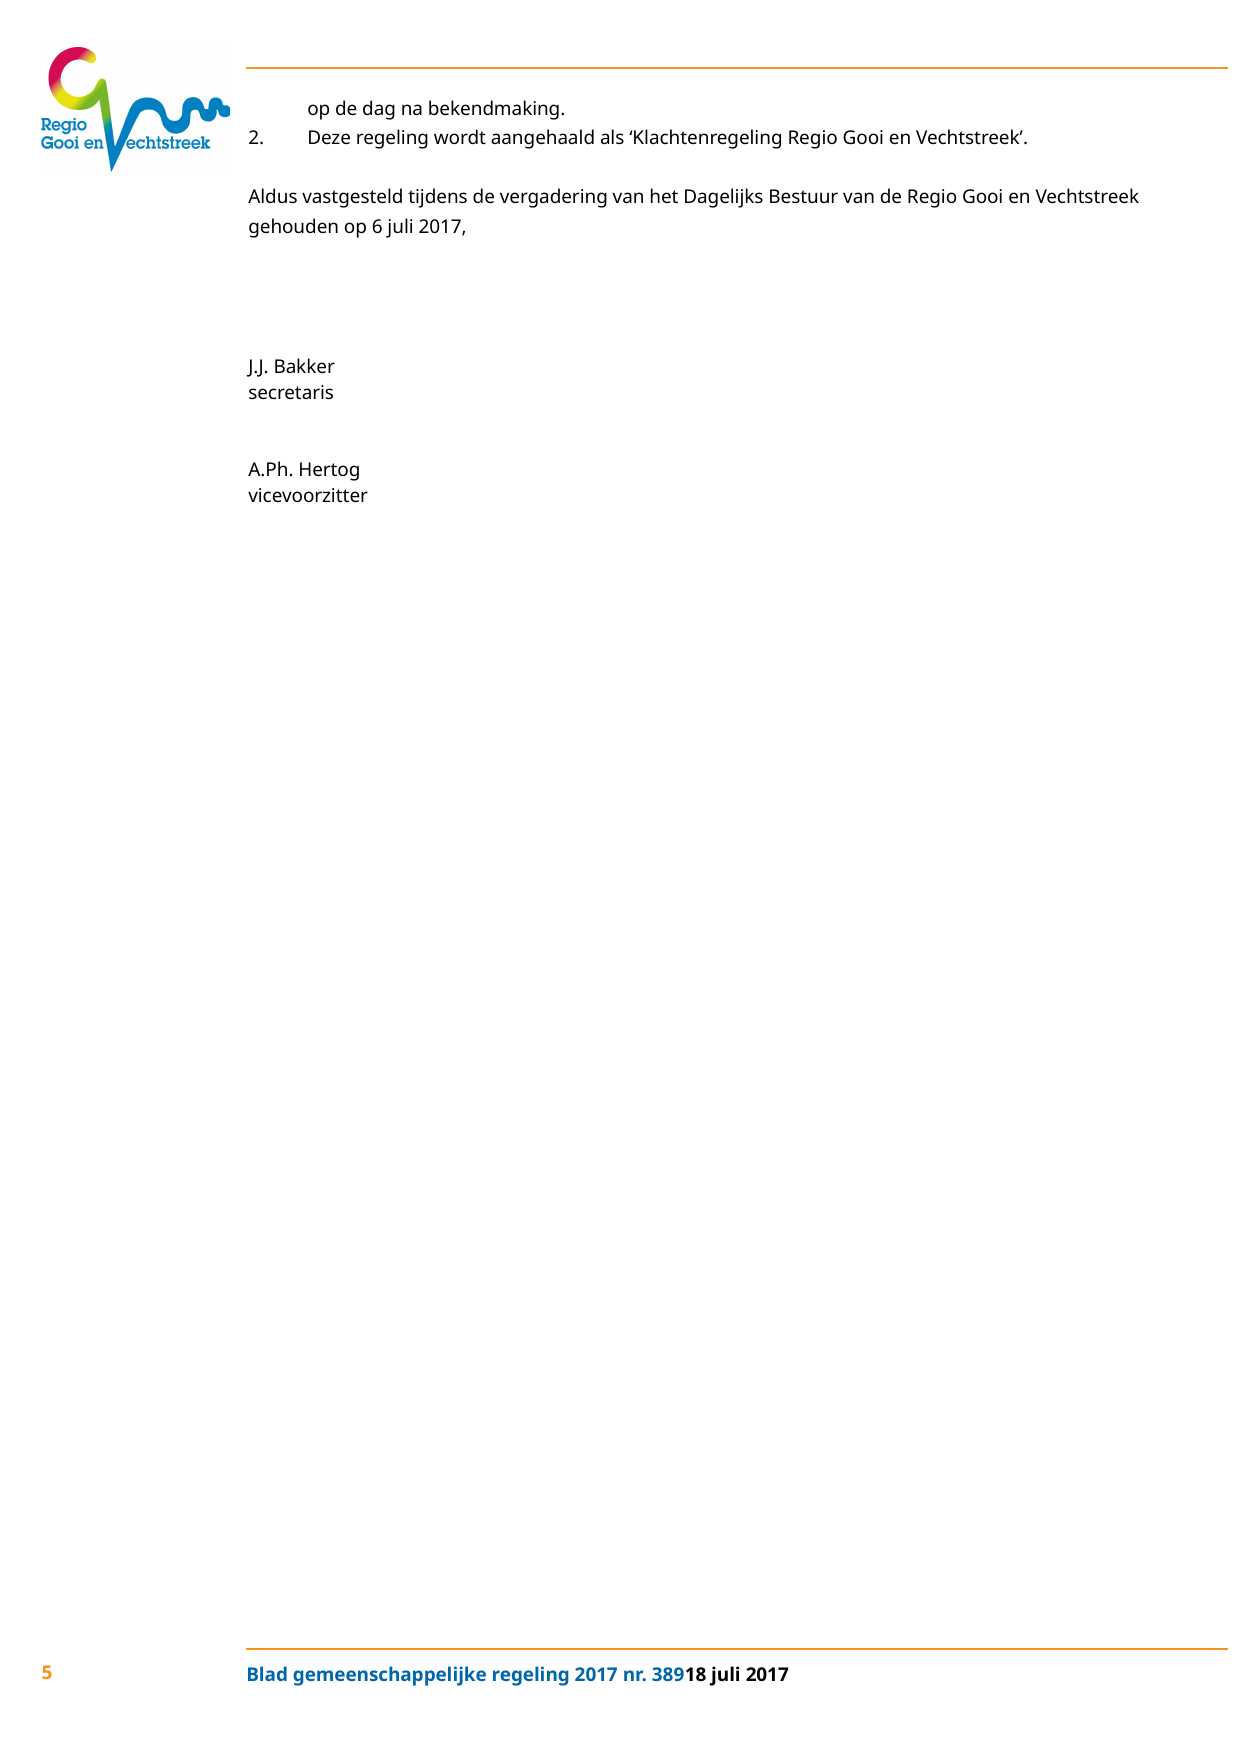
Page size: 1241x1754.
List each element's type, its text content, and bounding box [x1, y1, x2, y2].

text vicevoorzitter [248, 482, 1152, 508]
text J.J. Bakker [248, 353, 1152, 379]
picture [41, 47, 231, 172]
list Deze regeling wordt aangehaald als ‘Klachtenregeling Regio Gooi en Vechtstreek’. [248, 124, 1152, 150]
list op de dag na bekendmaking. [248, 95, 1152, 121]
text Aldus vastgesteld tijdens de vergadering van het Dagelijks Bestuur van de Regio Gooi en Vechtstreek gehouden op 6 juli 2017, [248, 183, 1152, 239]
text secretaris [248, 379, 1152, 405]
text A.Ph. Hertog [248, 456, 1152, 482]
picture [113, 110, 231, 172]
